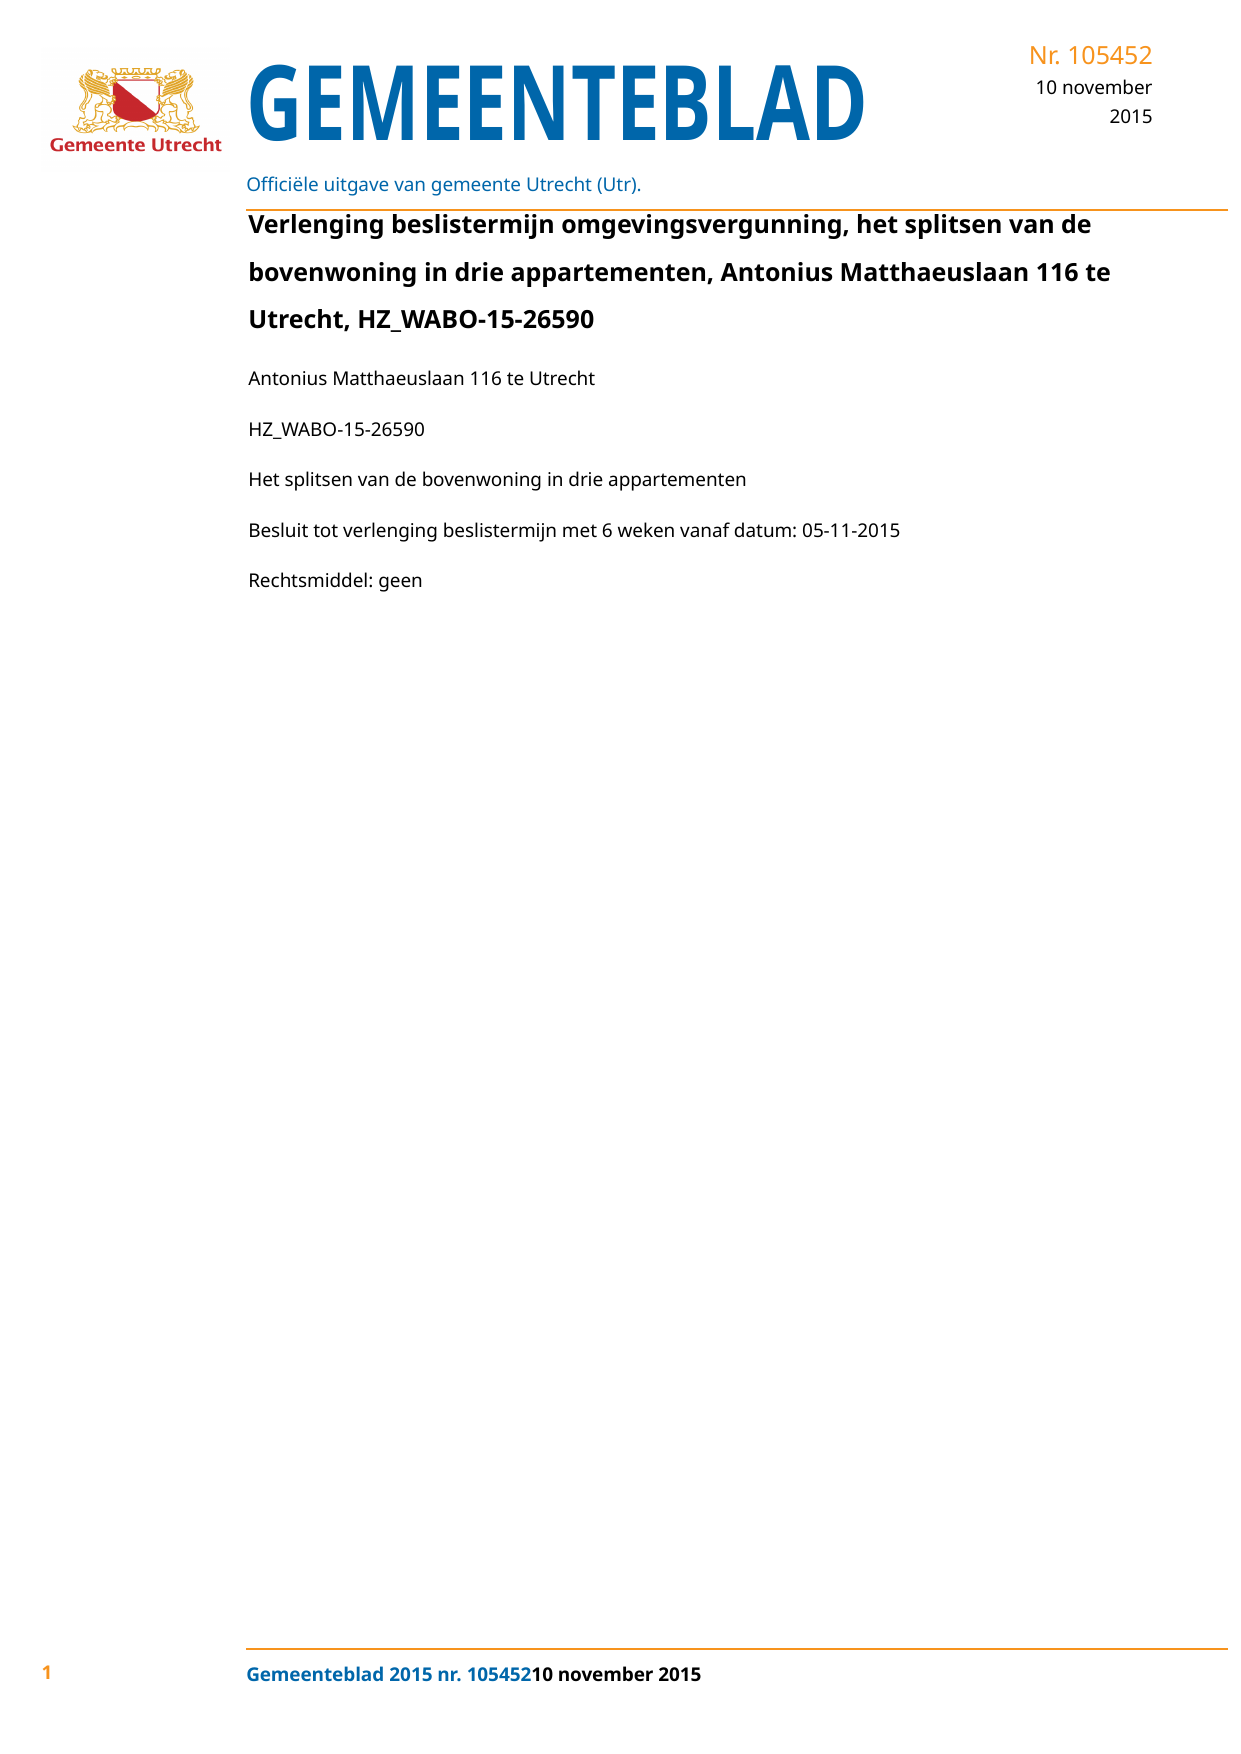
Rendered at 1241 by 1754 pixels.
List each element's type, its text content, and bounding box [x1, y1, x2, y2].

text Het splitsen van de bovenwoning in drie appartementen [248, 466, 1152, 492]
text Verlenging beslistermijn omgevingsvergunning, het splitsen van de bovenwoning in drie appartementen, Antonius Matthaeuslaan 116 te Utrecht, HZ_WABO-15-26590 [248, 211, 1152, 336]
text Antonius Matthaeuslaan 116 te Utrecht [248, 366, 1152, 391]
picture [41, 47, 231, 172]
text HZ_WABO-15-26590 [248, 416, 1152, 442]
text Rechtsmiddel: geen [248, 567, 1152, 593]
text Besluit tot verlenging beslistermijn met 6 weken vanaf datum: 05-11-2015 [248, 517, 1152, 542]
